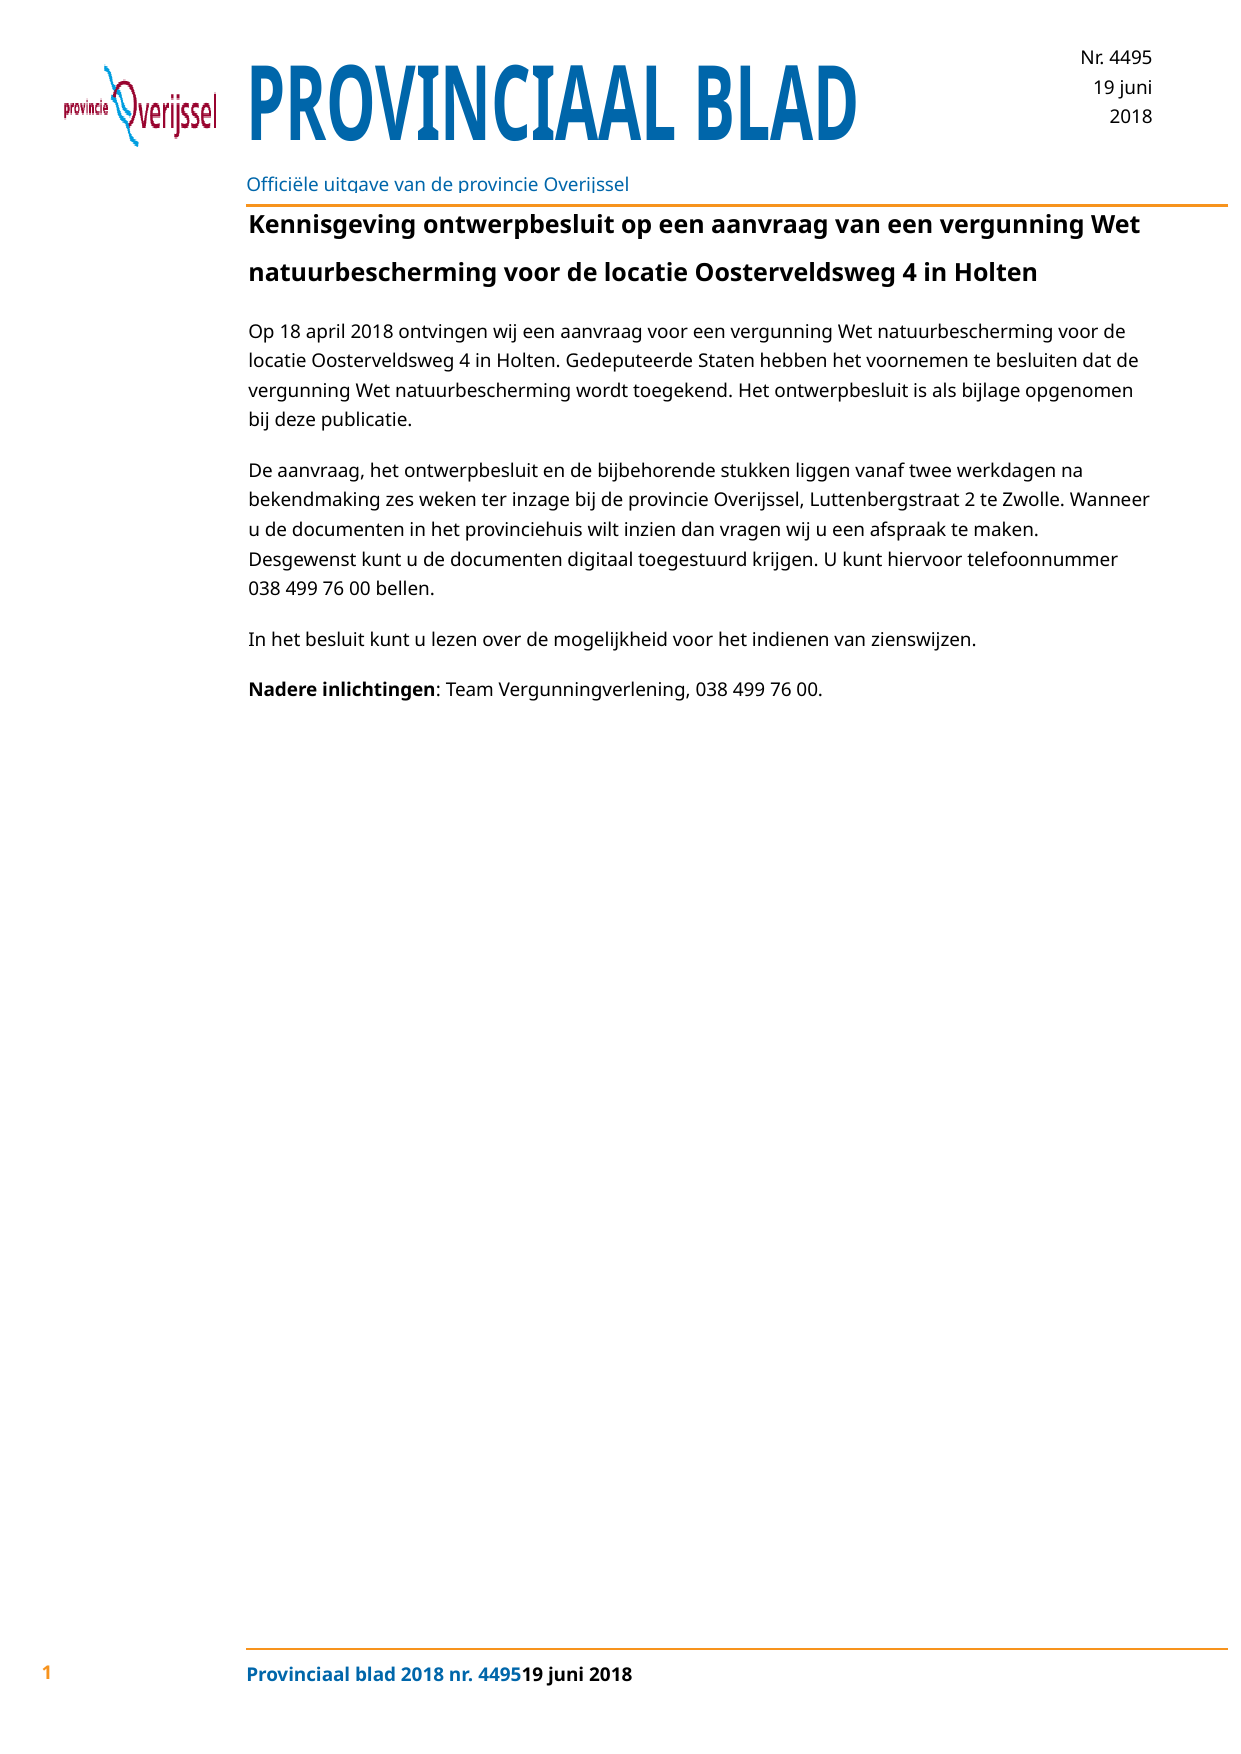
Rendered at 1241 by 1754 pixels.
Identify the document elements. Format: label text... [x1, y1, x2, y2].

picture [41, 47, 231, 172]
text Op 18 april 2018 ontvingen wij een aanvraag voor een vergunning Wet natuurbescherming voor de locatie Oosterveldsweg 4 in Holten. Gedeputeerde Staten hebben het voornemen te besluiten dat de vergunning Wet natuurbescherming wordt toegekend. Het ontwerpbesluit is als bijlage opgenomen bij deze publicatie. [248, 318, 1152, 432]
text De aanvraag, het ontwerpbesluit en de bijbehorende stukken liggen vanaf twee werkdagen na bekendmaking zes weken ter inzage bij de provincie Overijssel, Luttenbergstraat 2 te Zwolle. Wanneer u de documenten in het provinciehuis wilt inzien dan vragen wij u een afspraak te maken. Desgewenst kunt u de documenten digitaal toegestuurd krijgen. U kunt hiervoor telefoonnummer 038 499 76 00 bellen. [248, 457, 1152, 601]
text Kennisgeving ontwerpbesluit op een aanvraag van een vergunning Wet natuurbescherming voor de locatie Oosterveldsweg 4 in Holten [248, 207, 1152, 288]
text In het besluit kunt u lezen over de mogelijkheid voor het indienen van zienswijzen. [248, 626, 1152, 652]
text Nadere inlichtingen: Team Vergunningverlening, 038 499 76 00. [248, 676, 1152, 702]
